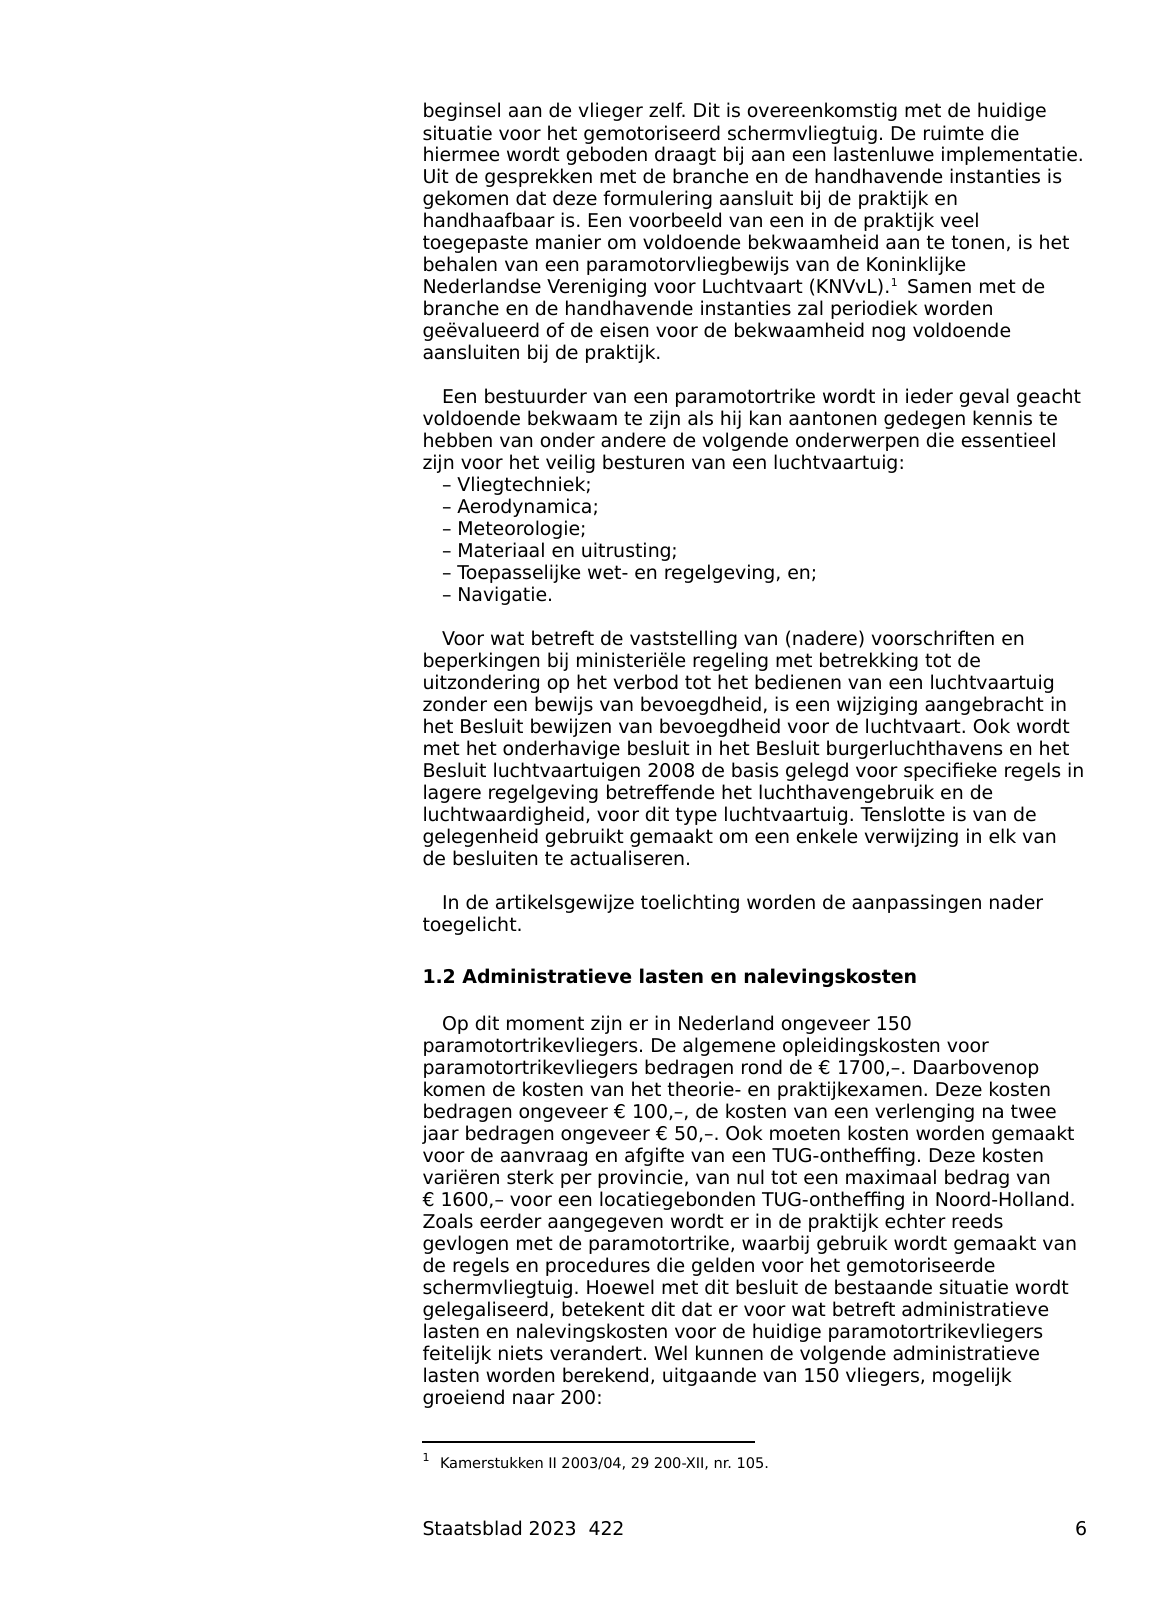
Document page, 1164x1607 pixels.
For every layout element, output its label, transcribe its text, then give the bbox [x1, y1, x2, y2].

text – Toepasselijke wet- en regelgeving, en; [422, 562, 1087, 584]
text – Vliegtechniek; [422, 474, 1087, 496]
text In de artikelsgewijze toelichting worden de aanpassingen nader toegelicht. [422, 892, 1087, 936]
text – Materiaal en uitrusting; [422, 540, 1087, 562]
subtitle 1.2 Administratieve lasten en nalevingskosten [422, 966, 1087, 988]
text – Navigatie. [422, 584, 1087, 606]
text Op dit moment zijn er in Nederland ongeveer 150 paramotortrikevliegers. De algemene opleidingskosten voor paramotortrikevliegers bedragen rond de € 1700,–. Daarbovenop komen de kosten van het theorie- en praktijkexamen. Deze kosten bedragen ongeveer € 100,–, de kosten van een verlenging na twee jaar bedragen ongeveer € 50,–. Ook moeten kosten worden gemaakt voor de aanvraag en afgifte van een TUG-ontheffing. Deze kosten variëren sterk per provincie, van nul tot een maximaal bedrag van € 1600,– voor een locatiegebonden TUG-ontheffing in Noord-Holland. Zoals eerder aangegeven wordt er in de praktijk echter reeds gevlogen met de paramotortrike, waarbij gebruik wordt gemaakt van de regels en procedures die gelden voor het gemotoriseerde schermvliegtuig. Hoewel met dit besluit de bestaande situatie wordt gelegaliseerd, betekent dit dat er voor wat betreft administratieve lasten en nalevingskosten voor de huidige paramotortrikevliegers feitelijk niets verandert. Wel kunnen de volgende administratieve lasten worden berekend, uitgaande van 150 vliegers, mogelijk groeiend naar 200: [422, 1013, 1087, 1409]
text beginsel aan de vlieger zelf. Dit is overeenkomstig met de huidige situatie voor het gemotoriseerd schermvliegtuig. De ruimte die hiermee wordt geboden draagt bij aan een lastenluwe implementatie. Uit de gesprekken met de branche en de handhavende instanties is gekomen dat deze formulering aansluit bij de praktijk en handhaafbaar is. Een voorbeeld van een in de praktijk veel toegepaste manier om voldoende bekwaamheid aan te tonen, is het behalen van een paramotorvliegbewijs van de Koninklijke Nederlandse Vereniging voor Luchtvaart (KNVvL). Samen met de branche en de handhavende instanties zal periodiek worden geëvalueerd of de eisen voor de bekwaamheid nog voldoende aansluiten bij de praktijk. [422, 100, 1087, 364]
text – Aerodynamica; [422, 496, 1087, 518]
text Kamerstukken II 2003/04, 29 200-XII, nr. 105. [422, 1451, 1087, 1473]
text Voor wat betreft de vaststelling van (nadere) voorschriften en beperkingen bij ministeriële regeling met betrekking tot de uitzondering op het verbod tot het bedienen van een luchtvaartuig zonder een bewijs van bevoegdheid, is een wijziging aangebracht in het Besluit bewijzen van bevoegdheid voor de luchtvaart. Ook wordt met het onderhavige besluit in het Besluit burgerluchthavens en het Besluit luchtvaartuigen 2008 de basis gelegd voor specifieke regels in lagere regelgeving betreffende het luchthavengebruik en de luchtwaardigheid, voor dit type luchtvaartuig. Tenslotte is van de gelegenheid gebruikt gemaakt om een enkele verwijzing in elk van de besluiten te actualiseren. [422, 628, 1087, 870]
text Een bestuurder van een paramotortrike wordt in ieder geval geacht voldoende bekwaam te zijn als hij kan aantonen gedegen kennis te hebben van onder andere de volgende onderwerpen die essentieel zijn voor het veilig besturen van een luchtvaartuig: [422, 386, 1087, 474]
text – Meteorologie; [422, 518, 1087, 540]
